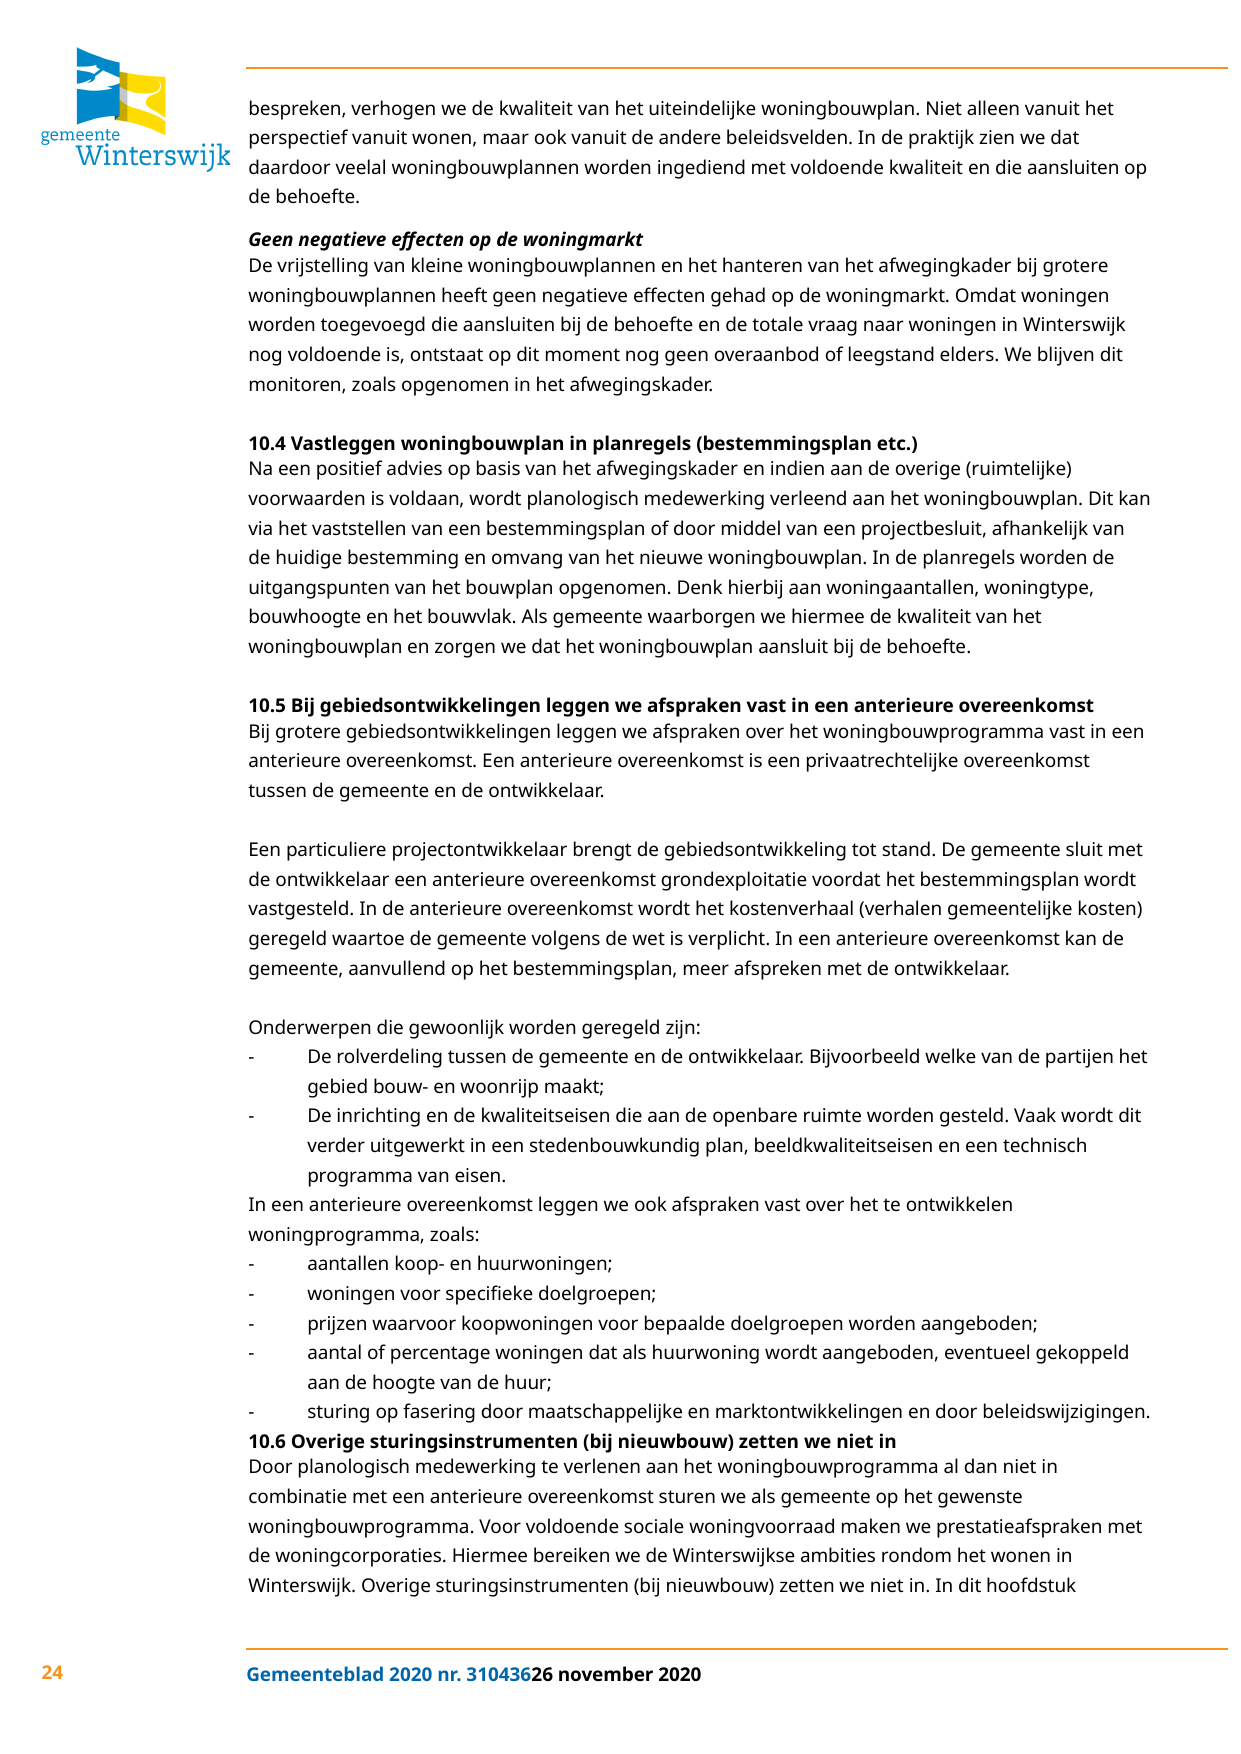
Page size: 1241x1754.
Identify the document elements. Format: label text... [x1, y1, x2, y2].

text De vrijstelling van kleine woningbouwplannen en het hanteren van het afwegingkader bij grotere woningbouwplannen heeft geen negatieve effecten gehad op de woningmarkt. Omdat woningen worden toegevoegd die aansluiten bij de behoefte en de totale vraag naar woningen in Winterswijk nog voldoende is, ontstaat op dit moment nog geen overaanbod of leegstand elders. We blijven dit monitoren, zoals opgenomen in het afwegingskader. [248, 252, 1152, 396]
picture [225, 153, 231, 162]
text 10.6 Overige sturingsinstrumenten (bij nieuwbouw) zetten we niet in [248, 1428, 1152, 1454]
list woningen voor specifieke doelgroepen; [248, 1280, 1152, 1306]
text In een anterieure overeenkomst leggen we ook afspraken vast over het te ontwikkelen woningprogramma, zoals: [248, 1191, 1152, 1247]
picture [41, 47, 231, 172]
text 10.4 Vastleggen woningbouwplan in planregels (bestemmingsplan etc.) [248, 430, 1152, 456]
text Een particuliere projectontwikkelaar brengt de gebiedsontwikkeling tot stand. De gemeente sluit met de ontwikkelaar een anterieure overeenkomst grondexploitatie voordat het bestemmingsplan wordt vastgesteld. In de anterieure overeenkomst wordt het kostenverhaal (verhalen gemeentelijke kosten) geregeld waartoe de gemeente volgens de wet is verplicht. In een anterieure overeenkomst kan de gemeente, aanvullend op het bestemmingsplan, meer afspreken met de ontwikkelaar. [248, 836, 1152, 980]
text bespreken, verhogen we de kwaliteit van het uiteindelijke woningbouwplan. Niet alleen vanuit het perspectief vanuit wonen, maar ook vanuit de andere beleidsvelden. In de praktijk zien we dat daardoor veelal woningbouwplannen worden ingediend met voldoende kwaliteit en die aansluiten op de behoefte. [248, 95, 1152, 209]
text Na een positief advies op basis van het afwegingskader en indien aan de overige (ruimtelijke) voorwaarden is voldaan, wordt planologisch medewerking verleend aan het woningbouwplan. Dit kan via het vaststellen van een bestemmingsplan of door middel van een projectbesluit, afhankelijk van de huidige bestemming en omvang van het nieuwe woningbouwplan. In de planregels worden de uitgangspunten van het bouwplan opgenomen. Denk hierbij aan woningaantallen, woningtype, bouwhoogte en het bouwvlak. Als gemeente waarborgen we hiermee de kwaliteit van het woningbouwplan en zorgen we dat het woningbouwplan aansluit bij de behoefte. [248, 456, 1152, 659]
text 10.5 Bij gebiedsontwikkelingen leggen we afspraken vast in een anterieure overeenkomst [248, 692, 1152, 718]
text Geen negatieve effecten op de woningmarkt [248, 227, 1152, 252]
list aantallen koop- en huurwoningen; [248, 1251, 1152, 1276]
text Door planologisch medewerking te verlenen aan het woningbouwprogramma al dan niet in combinatie met een anterieure overeenkomst sturen we als gemeente op het gewenste woningbouwprogramma. Voor voldoende sociale woningvoorraad maken we prestatieafspraken met de woningcorporaties. Hiermee bereiken we de Winterswijkse ambities rondom het wonen in Winterswijk. Overige sturingsinstrumenten (bij nieuwbouw) zetten we niet in. In dit hoofdstuk [248, 1454, 1152, 1598]
list aantal of percentage woningen dat als huurwoning wordt aangeboden, eventueel gekoppeld aan de hoogte van de huur; [248, 1339, 1152, 1394]
list De inrichting en de kwaliteitseisen die aan de openbare ruimte worden gesteld. Vaak wordt dit verder uitgewerkt in een stedenbouwkundig plan, beeldkwaliteitseisen en een technisch programma van eisen. [248, 1103, 1152, 1187]
list sturing op fasering door maatschappelijke en marktontwikkelingen en door beleidswijzigingen. [248, 1398, 1152, 1424]
list prijzen waarvoor koopwoningen voor bepaalde doelgroepen worden aangeboden; [248, 1310, 1152, 1335]
list De rolverdeling tussen de gemeente en de ontwikkelaar. Bijvoorbeeld welke van de partijen het gebied bouw- en woonrijp maakt; [248, 1043, 1152, 1099]
text Bij grotere gebiedsontwikkelingen leggen we afspraken over het woningbouwprogramma vast in een anterieure overeenkomst. Een anterieure overeenkomst is een privaatrechtelijke overeenkomst tussen de gemeente en de ontwikkelaar. [248, 718, 1152, 803]
text Onderwerpen die gewoonlijk worden geregeld zijn: [248, 1014, 1152, 1039]
